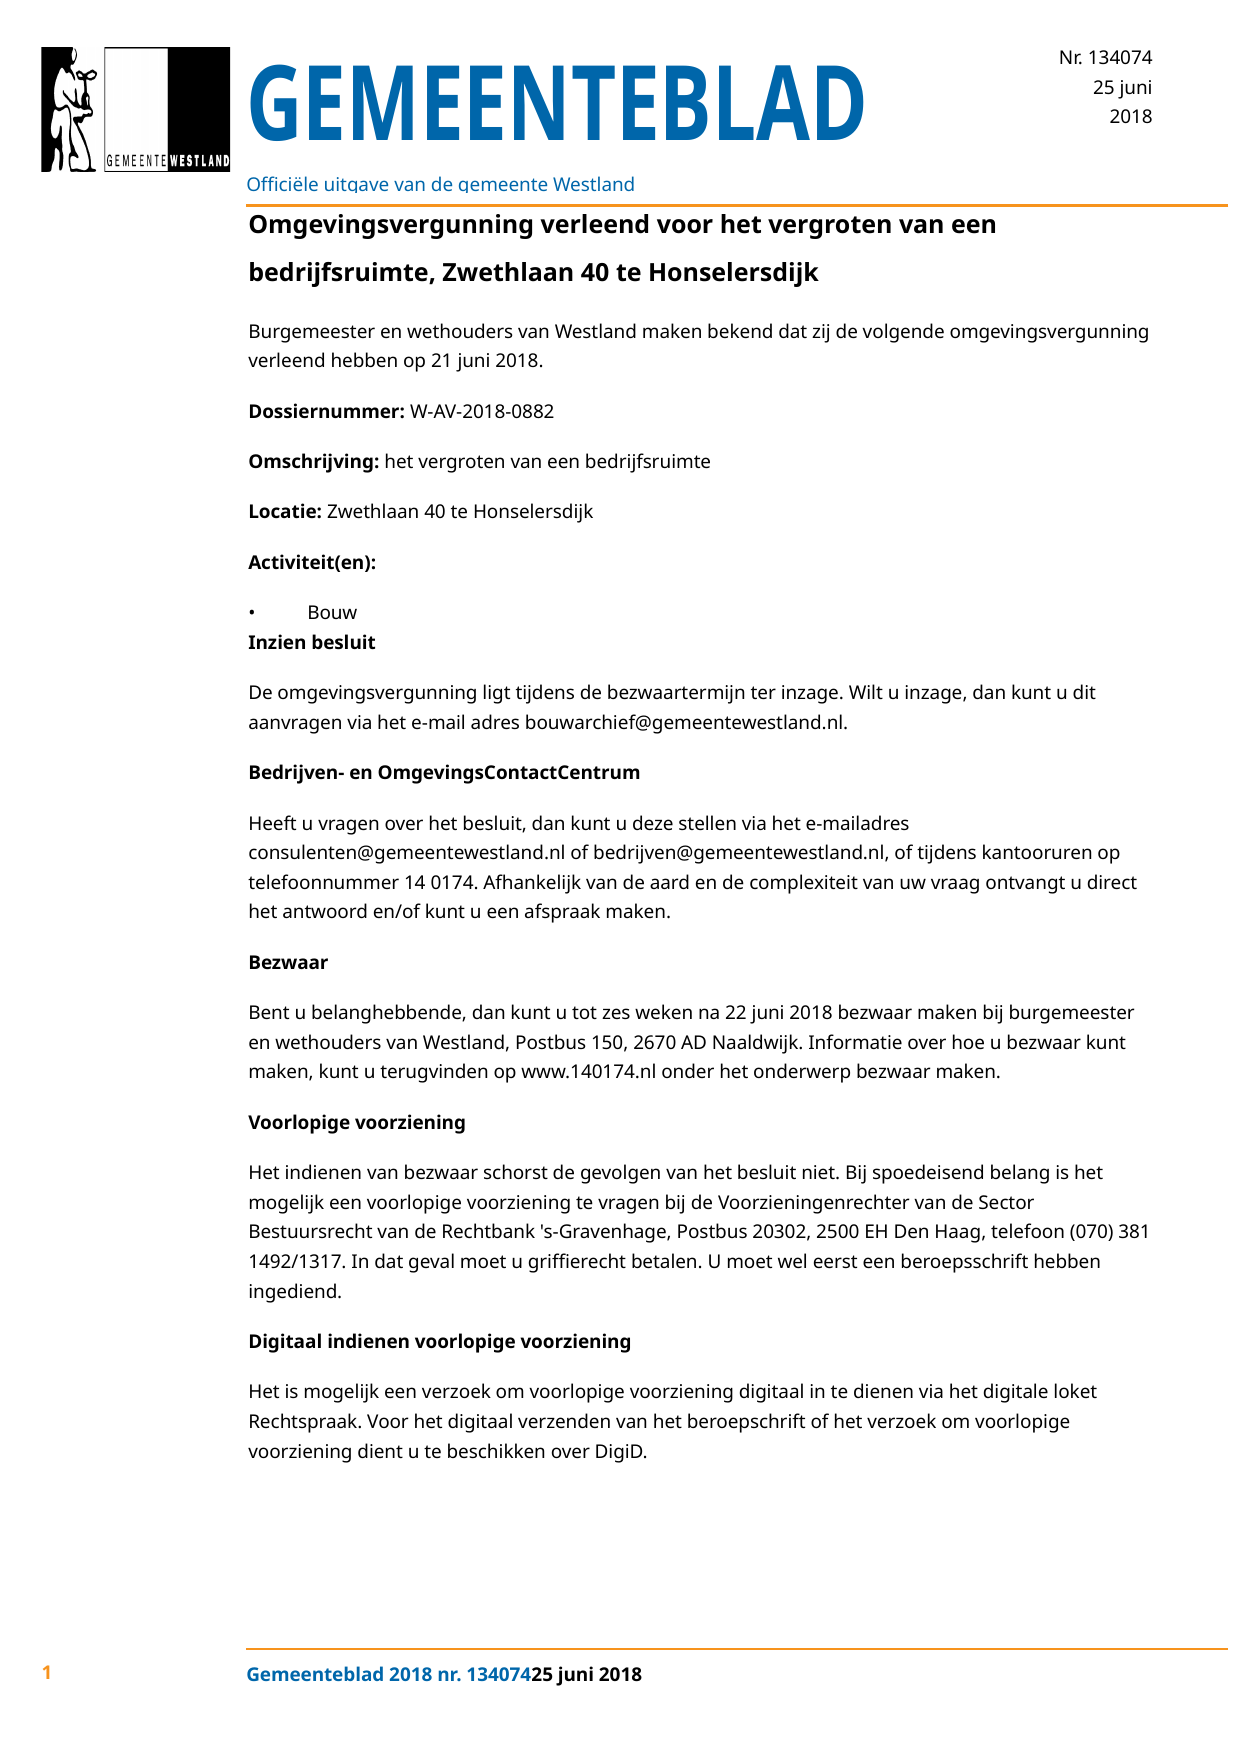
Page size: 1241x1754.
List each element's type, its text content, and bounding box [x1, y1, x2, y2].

text Locatie: Zwethlaan 40 te Honselersdijk [248, 499, 1152, 524]
text Bent u belanghebbende, dan kunt u tot zes weken na 22 juni 2018 bezwaar maken bij burgemeester en wethouders van Westland, Postbus 150, 2670 AD Naaldwijk. Informatie over hoe u bezwaar kunt maken, kunt u terugvinden op www.140174.nl onder het onderwerp bezwaar maken. [248, 999, 1152, 1084]
list Bouw [248, 599, 1152, 625]
text Dossiernummer: W-AV-2018-0882 [248, 398, 1152, 424]
text Voorlopige voorziening [248, 1109, 1152, 1135]
text Omschrijving: het vergroten van een bedrijfsruimte [248, 448, 1152, 474]
text Het indienen van bezwaar schorst de gevolgen van het besluit niet. Bij spoedeisend belang is het mogelijk een voorlopige voorziening te vragen bij de Voorzieningenrechter van de Sector Bestuursrecht van de Rechtbank 's-Gravenhage, Postbus 20302, 2500 EH Den Haag, telefoon (070) 381 1492/1317. In dat geval moet u griffierecht betalen. U moet wel eerst een beroepsschrift hebben ingediend. [248, 1159, 1152, 1304]
text Burgemeester en wethouders van Westland maken bekend dat zij de volgende omgevingsvergunning verleend hebben op 21 juni 2018. [248, 318, 1152, 373]
text Digitaal indienen voorlopige voorziening [248, 1328, 1152, 1354]
text De omgevingsvergunning ligt tijdens de bezwaartermijn ter inzage. Wilt u inzage, dan kunt u dit aanvragen via het e-mail adres bouwarchief@gemeentewestland.nl. [248, 679, 1152, 735]
text Inzien besluit [248, 629, 1152, 655]
picture [41, 47, 231, 172]
text Bedrijven- en OmgevingsContactCentrum [248, 759, 1152, 785]
text Heeft u vragen over het besluit, dan kunt u deze stellen via het e-mailadres consulenten@gemeentewestland.nl of bedrijven@gemeentewestland.nl, of tijdens kantooruren op telefoonnummer 14 0174. Afhankelijk van de aard en de complexiteit van uw vraag ontvangt u direct het antwoord en/of kunt u een afspraak maken. [248, 810, 1152, 924]
text Het is mogelijk een verzoek om voorlopige voorziening digitaal in te dienen via het digitale loket Rechtspraak. Voor het digitaal verzenden van het beroepschrift of het verzoek om voorlopige voorziening dient u te beschikken over DigiD. [248, 1379, 1152, 1464]
text Omgevingsvergunning verleend voor het vergroten van een bedrijfsruimte, Zwethlaan 40 te Honselersdijk [248, 207, 1152, 288]
text Activiteit(en): [248, 549, 1152, 575]
text Bezwaar [248, 949, 1152, 975]
